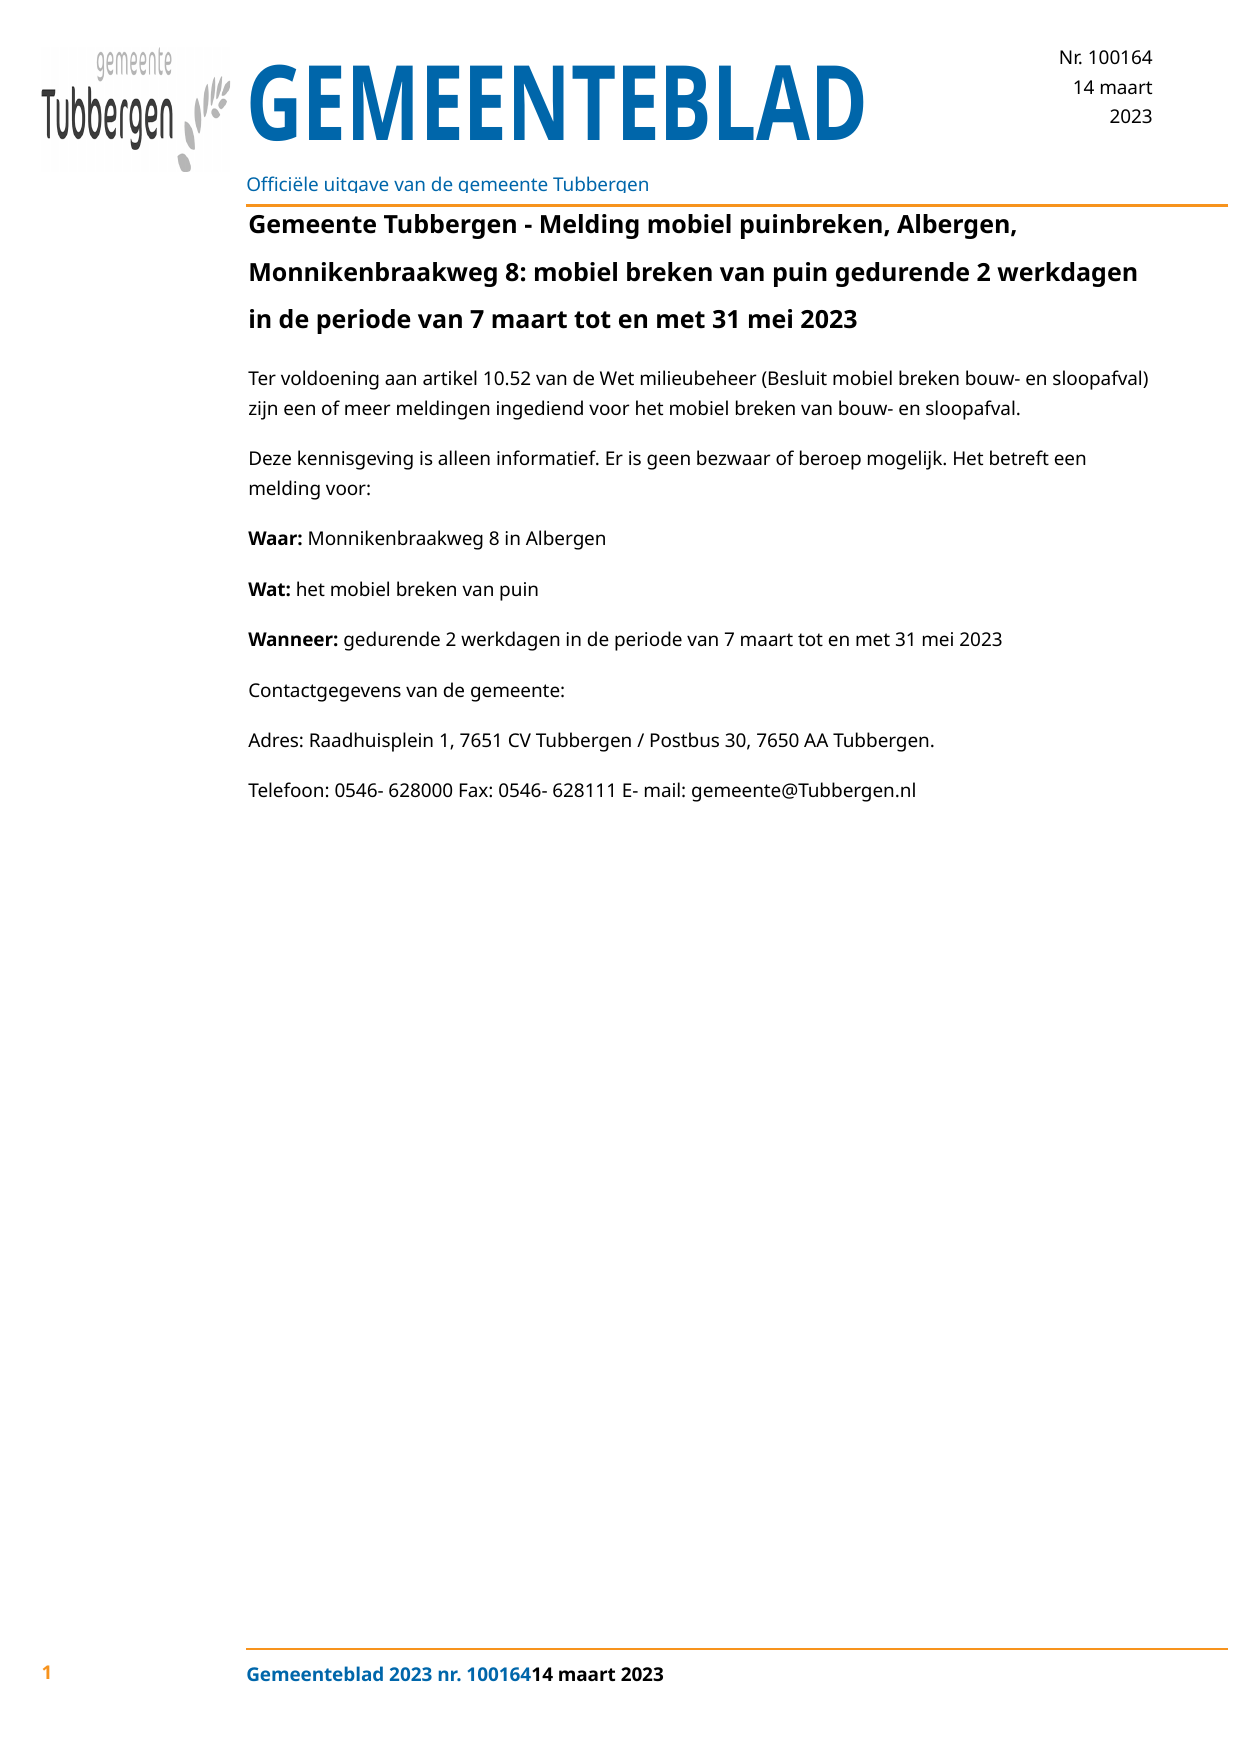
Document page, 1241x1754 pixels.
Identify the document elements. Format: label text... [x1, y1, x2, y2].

picture [41, 47, 231, 172]
text Wanneer: gedurende 2 werkdagen in de periode van 7 maart tot en met 31 mei 2023 [248, 626, 1152, 652]
text Ter voldoening aan artikel 10.52 van de Wet milieubeheer (Besluit mobiel breken bouw- en sloopafval) zijn een of meer meldingen ingediend voor het mobiel breken van bouw- en sloopafval. [248, 366, 1152, 421]
text Waar: Monnikenbraakweg 8 in Albergen [248, 526, 1152, 551]
text Contactgegevens van de gemeente: [248, 677, 1152, 702]
text Adres: Raadhuisplein 1, 7651 CV Tubbergen / Postbus 30, 7650 AA Tubbergen. [248, 727, 1152, 753]
text Gemeente Tubbergen - Melding mobiel puinbreken, Albergen, Monnikenbraakweg 8: mobiel breken van puin gedurende 2 werkdagen in de periode van 7 maart tot en met 31 mei 2023 [248, 207, 1152, 336]
text Deze kennisgeving is alleen informatief. Er is geen bezwaar of beroep mogelijk. Het betreft een melding voor: [248, 446, 1152, 501]
text Telefoon: 0546- 628000 Fax: 0546- 628111 E- mail: gemeente@Tubbergen.nl [248, 778, 1152, 803]
text Wat: het mobiel breken van puin [248, 576, 1152, 602]
